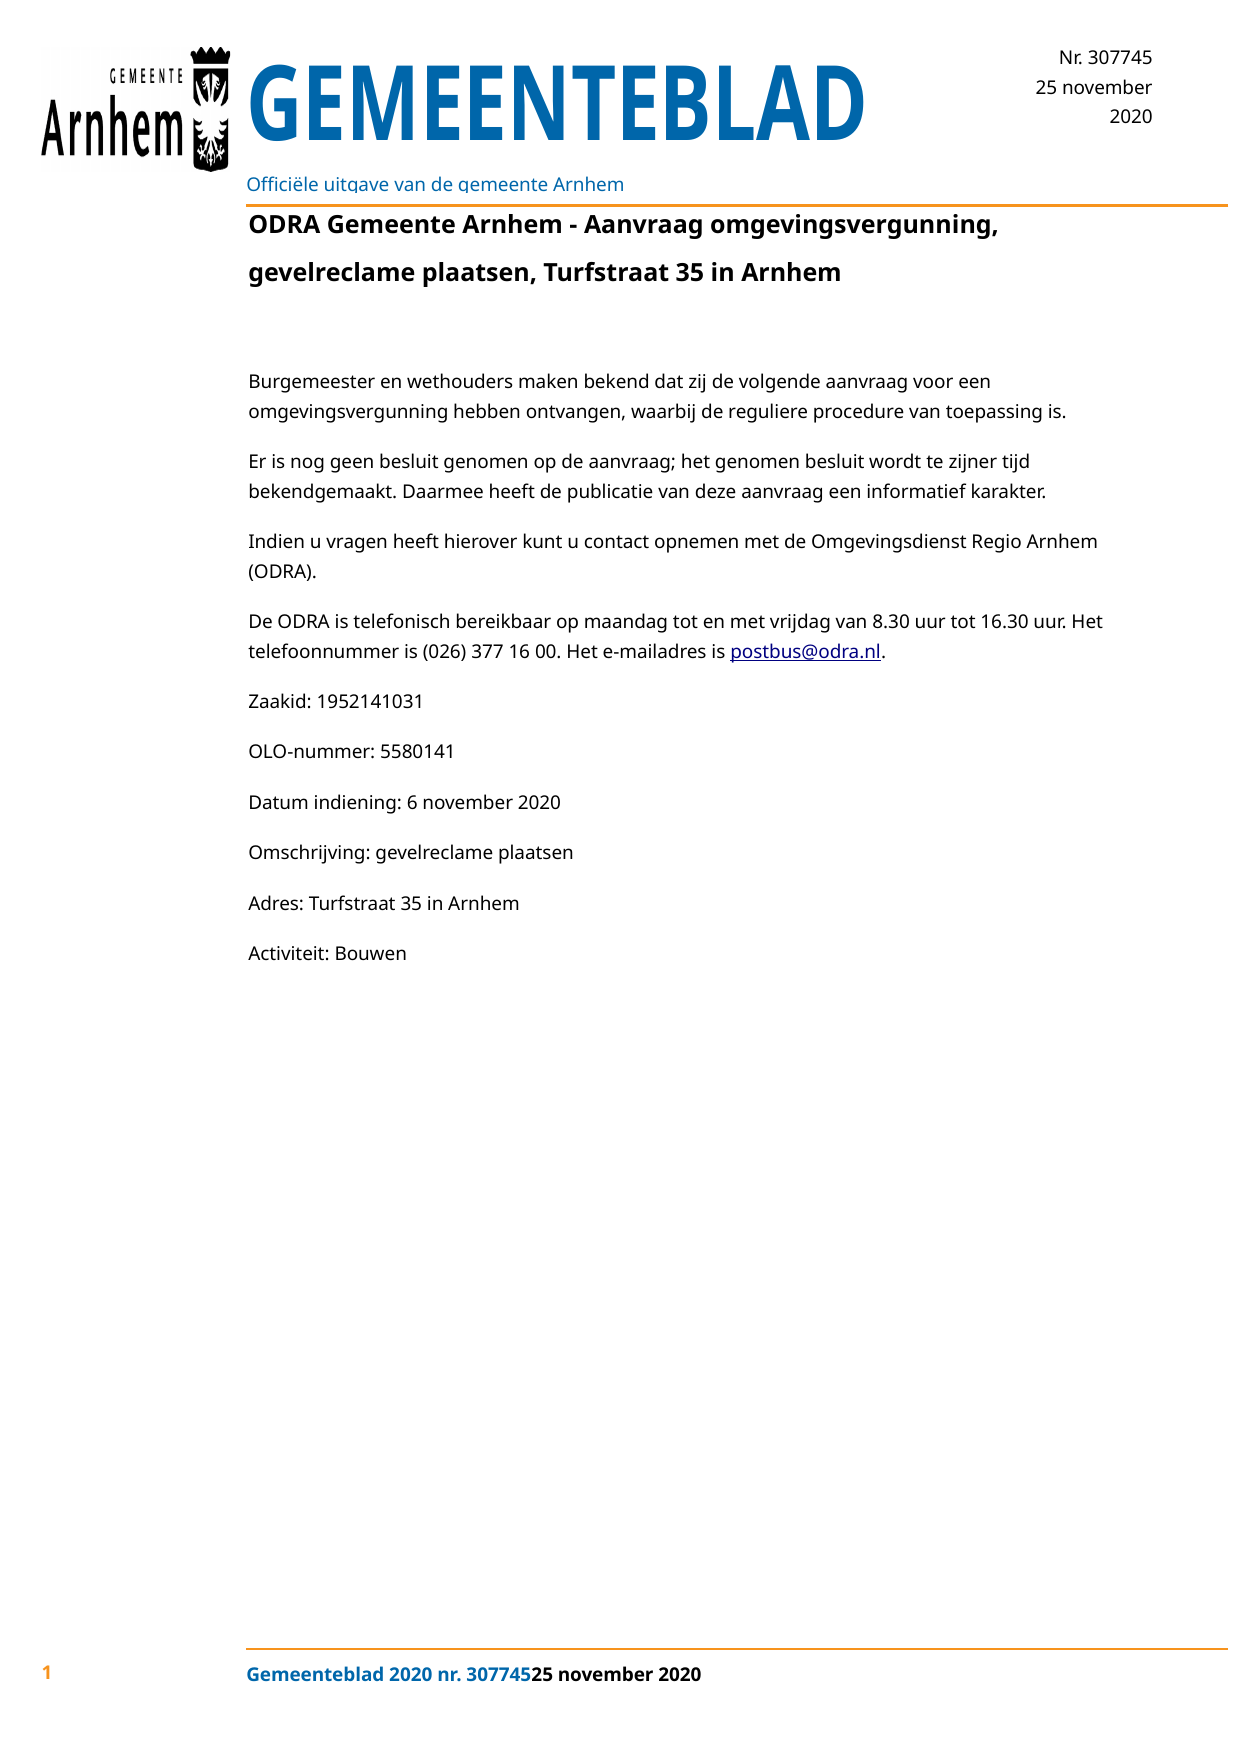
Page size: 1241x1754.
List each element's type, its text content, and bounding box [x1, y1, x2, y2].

text Adres: Turfstraat 35 in Arnhem [248, 890, 1152, 916]
picture [41, 47, 231, 172]
text Datum indiening: 6 november 2020 [248, 789, 1152, 815]
text De ODRA is telefonisch bereikbaar op maandag tot en met vrijdag van 8.30 uur tot 16.30 uur. Het telefoonnummer is (026) 377 16 00. Het e-mailadres is postbus@odra.nl. [248, 608, 1152, 664]
text Omschrijving: gevelreclame plaatsen [248, 839, 1152, 865]
text Burgemeester en wethouders maken bekend dat zij de volgende aanvraag voor een omgevingsvergunning hebben ontvangen, waarbij de reguliere procedure van toepassing is. [248, 368, 1152, 424]
text Indien u vragen heeft hierover kunt u contact opnemen met de Omgevingsdienst Regio Arnhem (ODRA). [248, 528, 1152, 584]
text Er is nog geen besluit genomen op de aanvraag; het genomen besluit wordt te zijner tijd bekendgemaakt. Daarmee heeft de publicatie van deze aanvraag een informatief karakter. [248, 448, 1152, 504]
text Activiteit: Bouwen [248, 940, 1152, 966]
text Zaakid: 1952141031 [248, 688, 1152, 714]
text ODRA Gemeente Arnhem - Aanvraag omgevingsvergunning, gevelreclame plaatsen, Turfstraat 35 in Arnhem [248, 207, 1152, 288]
text OLO-nummer: 5580141 [248, 739, 1152, 764]
